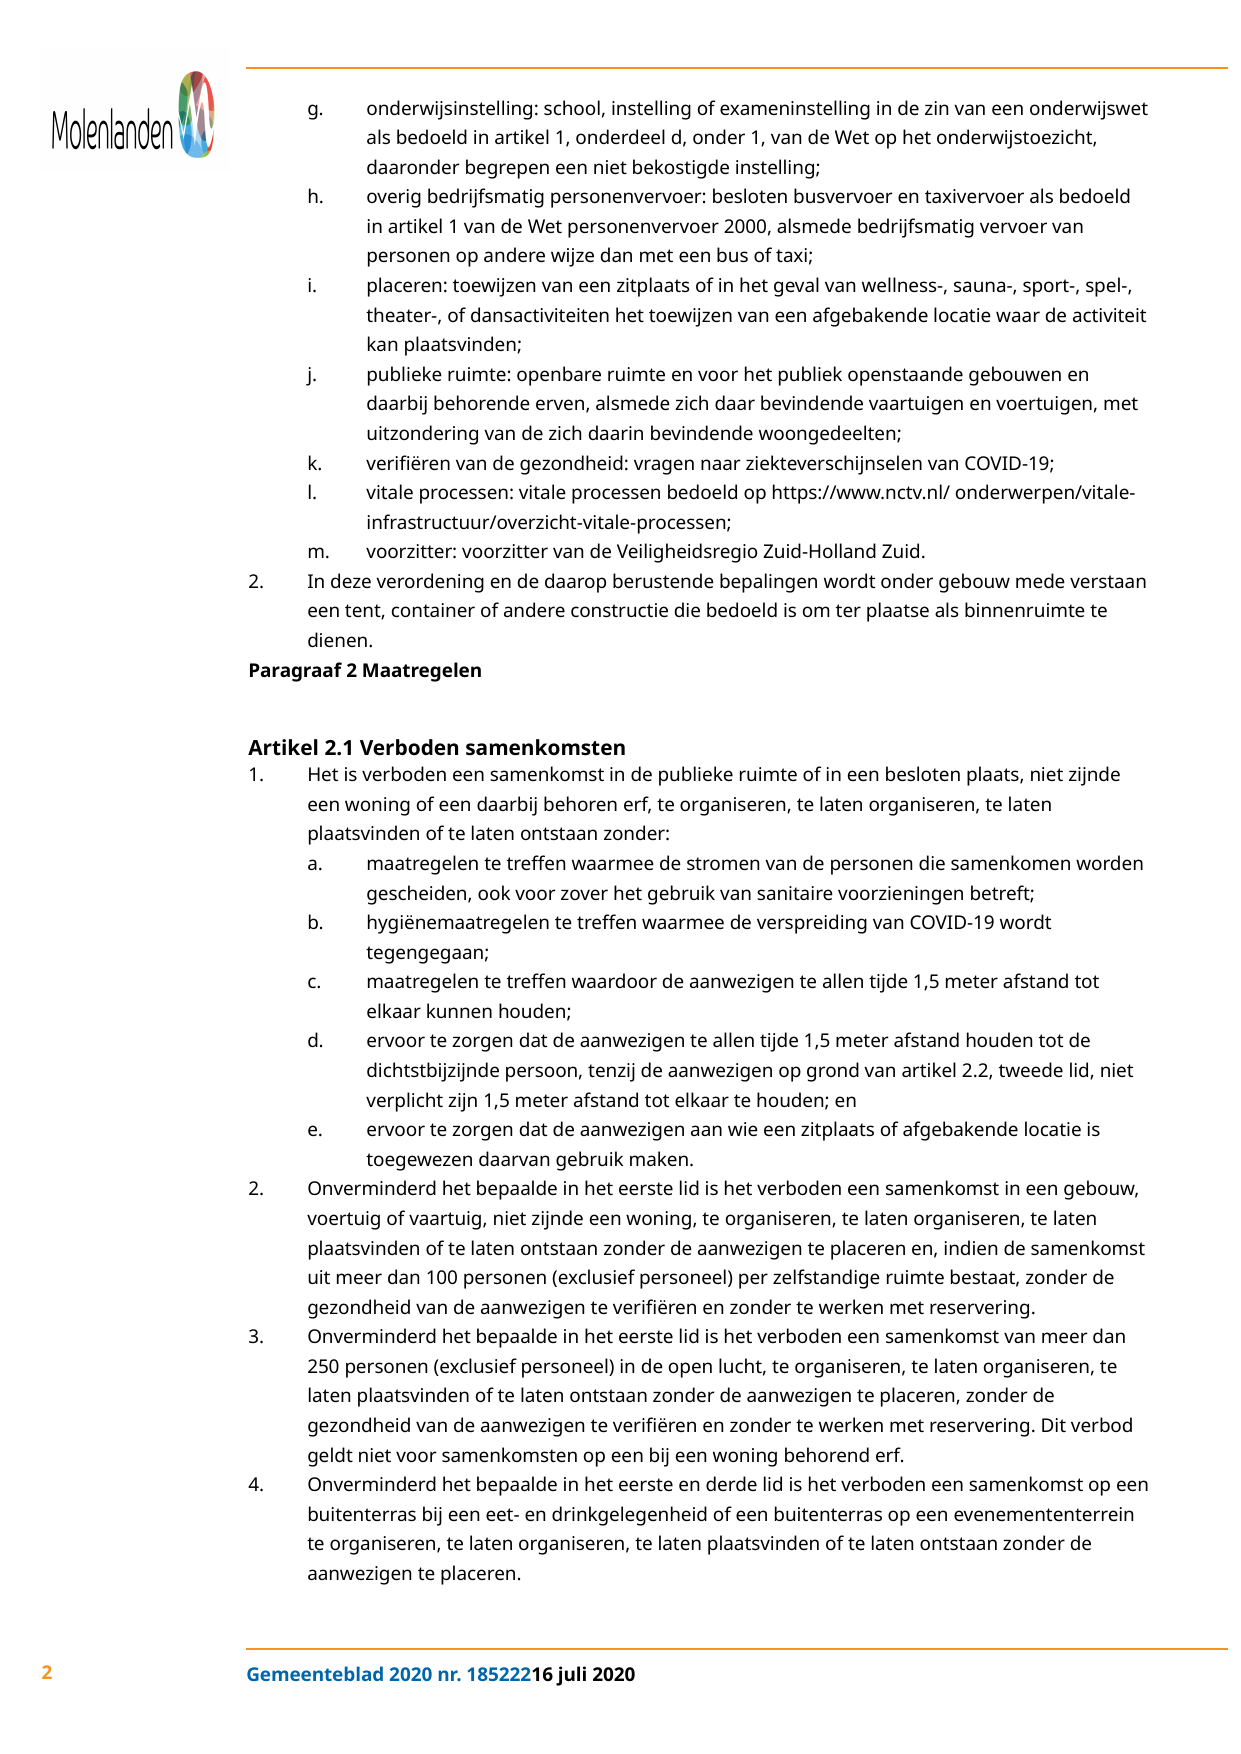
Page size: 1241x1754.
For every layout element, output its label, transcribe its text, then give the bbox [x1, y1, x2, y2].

text Artikel 2.1 Verboden samenkomsten [248, 733, 1152, 761]
list Het is verboden een samenkomst in de publieke ruimte of in een besloten plaats, niet zijnde een woning of een daarbij behoren erf, te organiseren, te laten organiseren, te laten plaatsvinden of te laten ontstaan zonder: [248, 761, 1152, 846]
list publieke ruimte: openbare ruimte en voor het publiek openstaande gebouwen en daarbij behorende erven, alsmede zich daar bevindende vaartuigen en voertuigen, met uitzondering van de zich daarin bevindende woongedeelten; [307, 361, 1152, 446]
list verifiëren van de gezondheid: vragen naar ziekteverschijnselen van COVID-19; [307, 450, 1152, 476]
list Onverminderd het bepaalde in het eerste lid is het verboden een samenkomst van meer dan 250 personen (exclusief personeel) in de open lucht, te organiseren, te laten organiseren, te laten plaatsvinden of te laten ontstaan zonder de aanwezigen te placeren, zonder de gezondheid van de aanwezigen te verifiëren en zonder te werken met reservering. Dit verbod geldt niet voor samenkomsten op een bij een woning behorend erf. [248, 1323, 1152, 1468]
list voorzitter: voorzitter van de Veiligheidsregio Zuid-Holland Zuid. [307, 538, 1152, 564]
list maatregelen te treffen waarmee de stromen van de personen die samenkomen worden gescheiden, ook voor zover het gebruik van sanitaire voorzieningen betreft; [307, 850, 1152, 906]
picture [41, 47, 231, 172]
list maatregelen te treffen waardoor de aanwezigen te allen tijde 1,5 meter afstand tot elkaar kunnen houden; [307, 968, 1152, 1024]
list ervoor te zorgen dat de aanwezigen aan wie een zitplaats of afgebakende locatie is toegewezen daarvan gebruik maken. [307, 1116, 1152, 1172]
text Paragraaf 2 Maatregelen [248, 657, 1152, 683]
list In deze verordening en de daarop berustende bepalingen wordt onder gebouw mede verstaan een tent, container of andere constructie die bedoeld is om ter plaatse als binnenruimte te dienen. [248, 568, 1152, 653]
list overig bedrijfsmatig personenvervoer: besloten busvervoer en taxivervoer als bedoeld in artikel 1 van de Wet personenvervoer 2000, alsmede bedrijfsmatig vervoer van personen op andere wijze dan met een bus of taxi; [307, 183, 1152, 268]
list vitale processen: vitale processen bedoeld op https://www.nctv.nl/ onderwerpen/vitale-infrastructuur/overzicht-vitale-processen; [307, 479, 1152, 535]
list onderwijsinstelling: school, instelling of exameninstelling in de zin van een onderwijswet als bedoeld in artikel 1, onderdeel d, onder 1, van de Wet op het onderwijstoezicht, daaronder begrepen een niet bekostigde instelling; [307, 95, 1152, 180]
list Onverminderd het bepaalde in het eerste lid is het verboden een samenkomst in een gebouw, voertuig of vaartuig, niet zijnde een woning, te organiseren, te laten organiseren, te laten plaatsvinden of te laten ontstaan zonder de aanwezigen te placeren en, indien de samenkomst uit meer dan 100 personen (exclusief personeel) per zelfstandige ruimte bestaat, zonder de gezondheid van de aanwezigen te verifiëren en zonder te werken met reservering. [248, 1176, 1152, 1320]
list hygiënemaatregelen te treffen waarmee de verspreiding van COVID-19 wordt tegengegaan; [307, 909, 1152, 965]
list ervoor te zorgen dat de aanwezigen te allen tijde 1,5 meter afstand houden tot de dichtstbijzijnde persoon, tenzij de aanwezigen op grond van artikel 2.2, tweede lid, niet verplicht zijn 1,5 meter afstand tot elkaar te houden; en [307, 1028, 1152, 1113]
list placeren: toewijzen van een zitplaats of in het geval van wellness-, sauna-, sport-, spel-, theater-, of dansactiviteiten het toewijzen van een afgebakende locatie waar de activiteit kan plaatsvinden; [307, 272, 1152, 357]
list Onverminderd het bepaalde in het eerste en derde lid is het verboden een samenkomst op een buitenterras bij een eet- en drinkgelegenheid of een buitenterras op een evenemententerrein te organiseren, te laten organiseren, te laten plaatsvinden of te laten ontstaan zonder de aanwezigen te placeren. [248, 1471, 1152, 1586]
